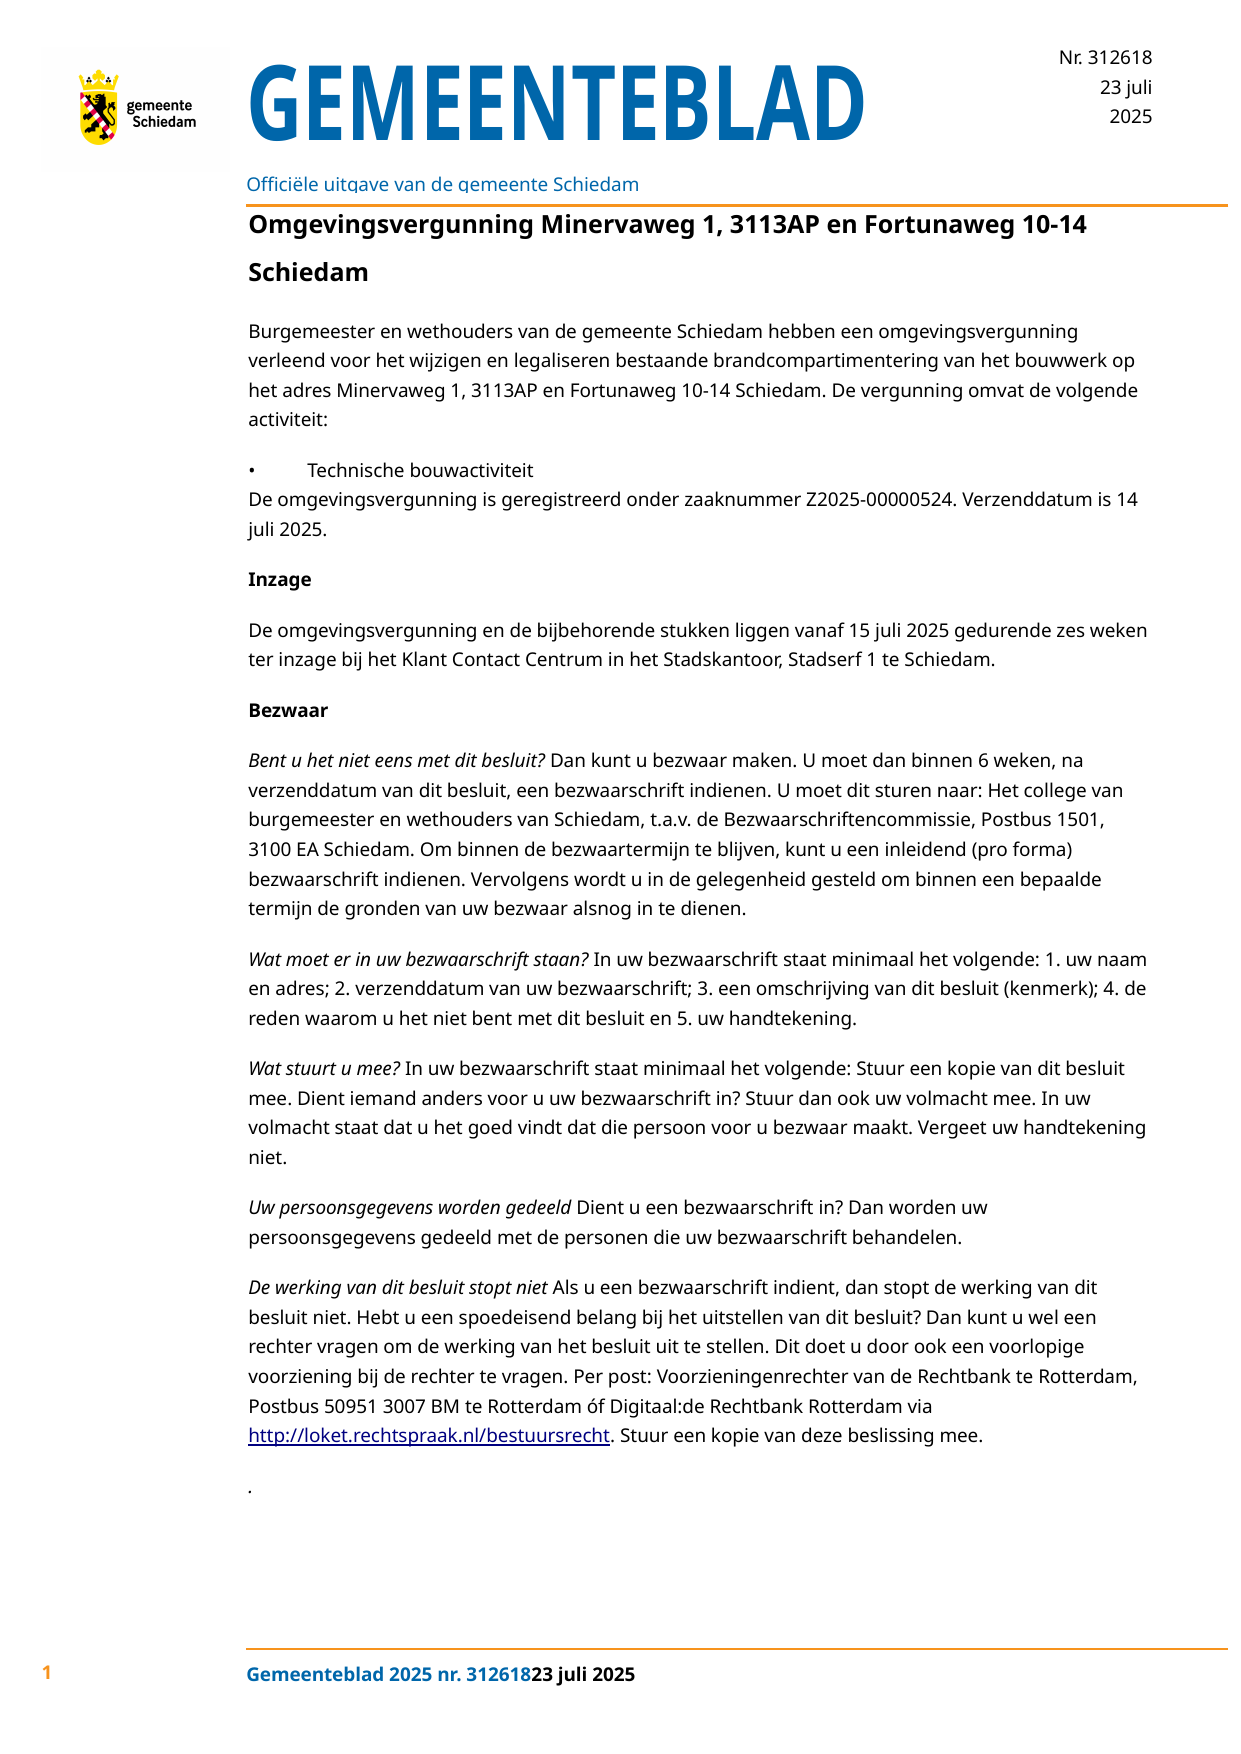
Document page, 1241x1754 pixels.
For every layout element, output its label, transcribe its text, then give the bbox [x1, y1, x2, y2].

text Wat stuurt u mee? In uw bezwaarschrift staat minimaal het volgende: Stuur een kopie van dit besluit mee. Dient iemand anders voor u uw bezwaarschrift in? Stuur dan ook uw volmacht mee. In uw volmacht staat dat u het goed vindt dat die persoon voor u bezwaar maakt. Vergeet uw handtekening niet. [248, 1055, 1152, 1170]
text Bezwaar [248, 697, 1152, 723]
text Burgemeester en wethouders van de gemeente Schiedam hebben een omgevingsvergunning verleend voor het wijzigen en legaliseren bestaande brandcompartimentering van het bouwwerk op het adres Minervaweg 1, 3113AP en Fortunaweg 10-14 Schiedam. De vergunning omvat de volgende activiteit: [248, 318, 1152, 432]
text Uw persoonsgegevens worden gedeeld Dient u een bezwaarschrift in? Dan worden uw persoonsgegevens gedeeld met de personen die uw bezwaarschrift behandelen. [248, 1194, 1152, 1250]
text De omgevingsvergunning is geregistreerd onder zaaknummer Z2025-00000524. Verzenddatum is 14 juli 2025. [248, 487, 1152, 542]
text Wat moet er in uw bezwaarschrift staan? In uw bezwaarschrift staat minimaal het volgende: 1. uw naam en adres; 2. verzenddatum van uw bezwaarschrift; 3. een omschrijving van dit besluit (kenmerk); 4. de reden waarom u het niet bent met dit besluit en 5. uw handtekening. [248, 946, 1152, 1031]
text Bent u het niet eens met dit besluit? Dan kunt u bezwaar maken. U moet dan binnen 6 weken, na verzenddatum van dit besluit, een bezwaarschrift indienen. U moet dit sturen naar: Het college van burgemeester en wethouders van Schiedam, t.a.v. de Bezwaarschriftencommissie, Postbus 1501, 3100 EA Schiedam. Om binnen de bezwaartermijn te blijven, kunt u een inleidend (pro forma) bezwaarschrift indienen. Vervolgens wordt u in de gelegenheid gesteld om binnen een bepaalde termijn de gronden van uw bezwaar alsnog in te dienen. [248, 747, 1152, 921]
list Technische bouwactiviteit [248, 457, 1152, 483]
text De omgevingsvergunning en de bijbehorende stukken liggen vanaf 15 juli 2025 gedurende zes weken ter inzage bij het Klant Contact Centrum in het Stadskantoor, Stadserf 1 te Schiedam. [248, 617, 1152, 672]
text Omgevingsvergunning Minervaweg 1, 3113AP en Fortunaweg 10-14 Schiedam [248, 207, 1152, 288]
text . [248, 1473, 1152, 1499]
text Inzage [248, 567, 1152, 592]
picture [41, 47, 231, 172]
text De werking van dit besluit stopt niet Als u een bezwaarschrift indient, dan stopt de werking van dit besluit niet. Hebt u een spoedeisend belang bij het uitstellen van dit besluit? Dan kunt u wel een rechter vragen om de werking van het besluit uit te stellen. Dit doet u door ook een voorlopige voorziening bij de rechter te vragen. Per post: Voorzieningenrechter van de Rechtbank te Rotterdam, Postbus 50951 3007 BM te Rotterdam óf Digitaal:de Rechtbank Rotterdam via http://loket.rechtspraak.nl/bestuursrecht. Stuur een kopie van deze beslissing mee. [248, 1274, 1152, 1448]
